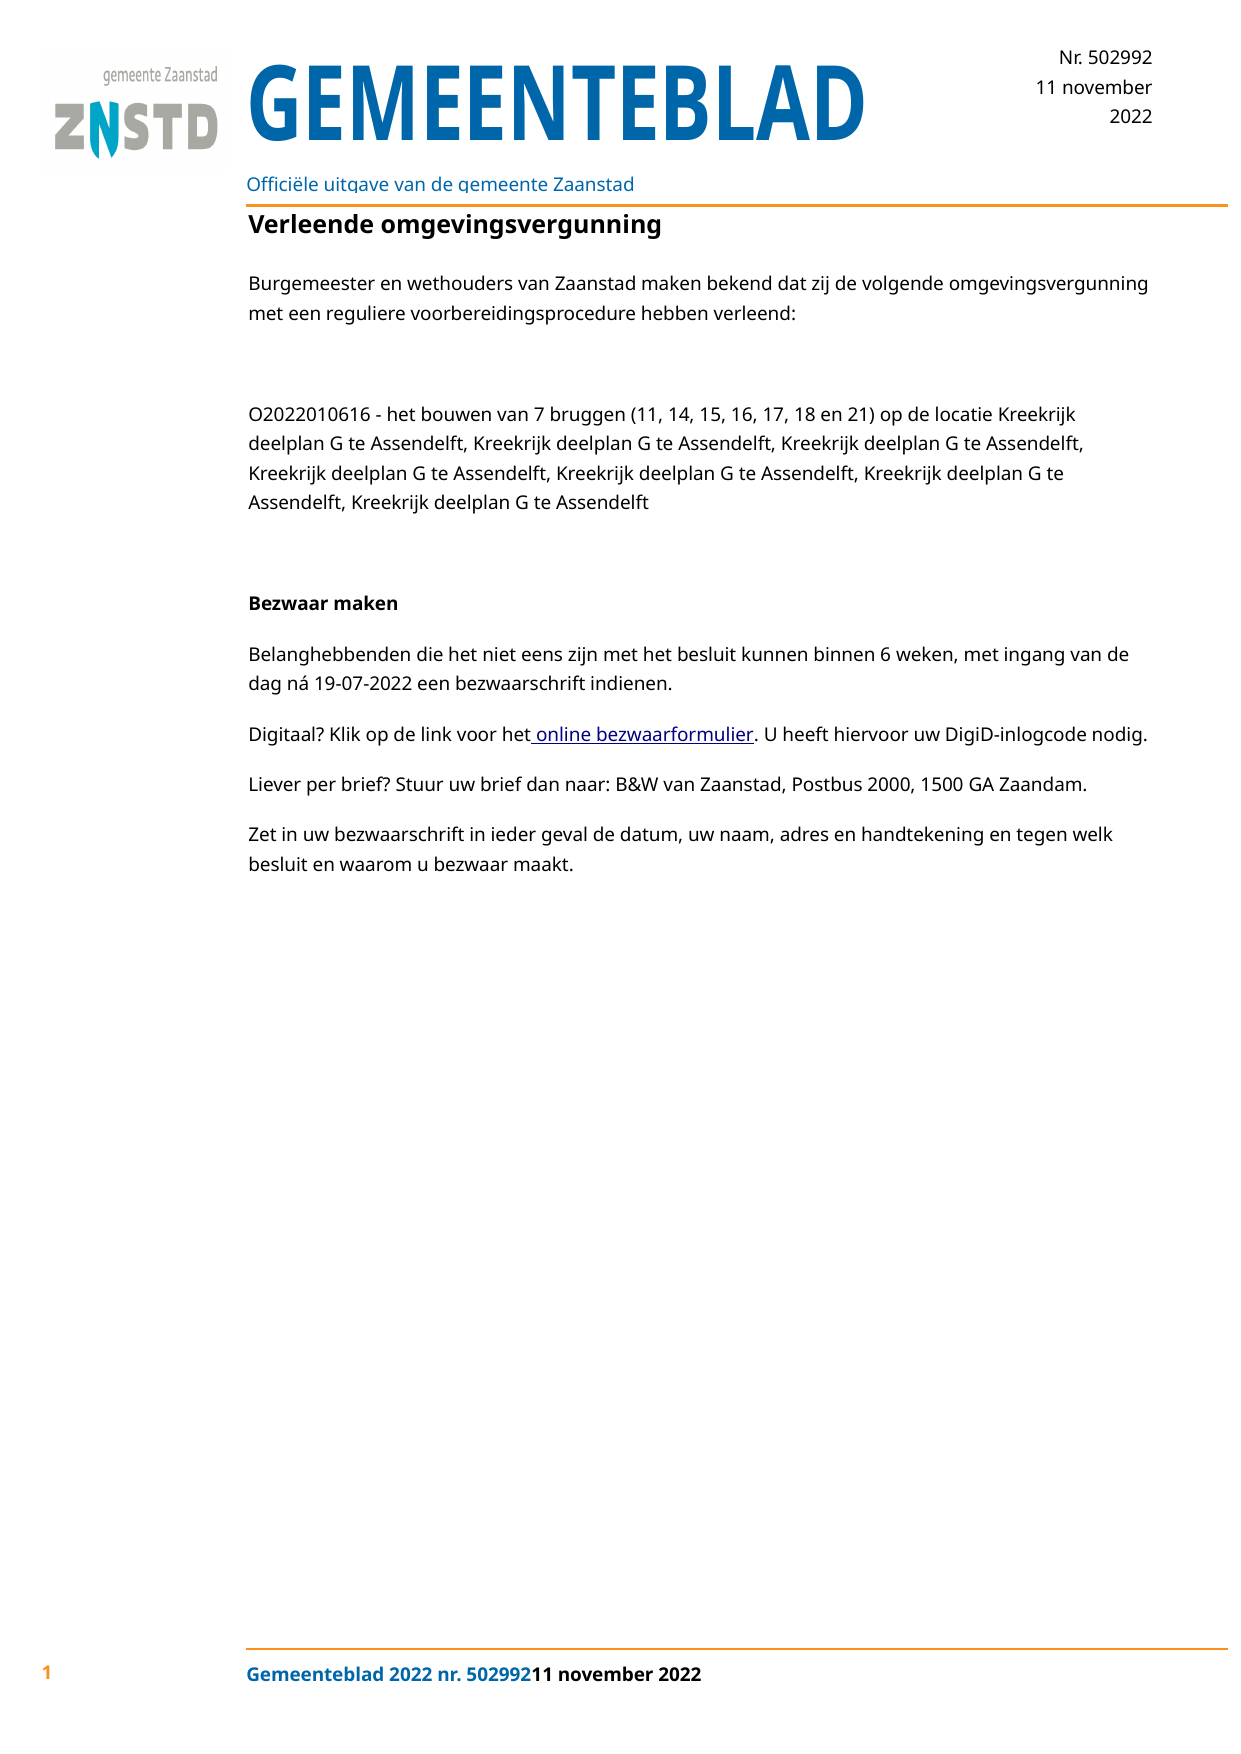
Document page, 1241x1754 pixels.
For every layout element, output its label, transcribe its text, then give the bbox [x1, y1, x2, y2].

text Belanghebbenden die het niet eens zijn met het besluit kunnen binnen 6 weken, met ingang van de dag ná 19-07-2022 een bezwaarschrift indienen. [248, 641, 1152, 696]
text Digitaal? Klik op de link voor het online bezwaarformulier. U heeft hiervoor uw DigiD-inlogcode nodig. [248, 721, 1152, 746]
text O2022010616 - het bouwen van 7 bruggen (11, 14, 15, 16, 17, 18 en 21) op de locatie Kreekrijk deelplan G te Assendelft, Kreekrijk deelplan G te Assendelft, Kreekrijk deelplan G te Assendelft, Kreekrijk deelplan G te Assendelft, Kreekrijk deelplan G te Assendelft, Kreekrijk deelplan G te Assendelft, Kreekrijk deelplan G te Assendelft [248, 401, 1152, 515]
text Liever per brief? Stuur uw brief dan naar: B&W van Zaanstad, Postbus 2000, 1500 GA Zaandam. [248, 771, 1152, 797]
picture [41, 47, 231, 172]
text Burgemeester en wethouders van Zaanstad maken bekend dat zij de volgende omgevingsvergunning met een reguliere voorbereidingsprocedure hebben verleend: [248, 270, 1152, 326]
text Verleende omgevingsvergunning [248, 207, 1152, 241]
text Zet in uw bezwaarschrift in ieder geval de datum, uw naam, adres en handtekening en tegen welk besluit en waarom u bezwaar maakt. [248, 822, 1152, 877]
text Bezwaar maken [248, 590, 1152, 616]
